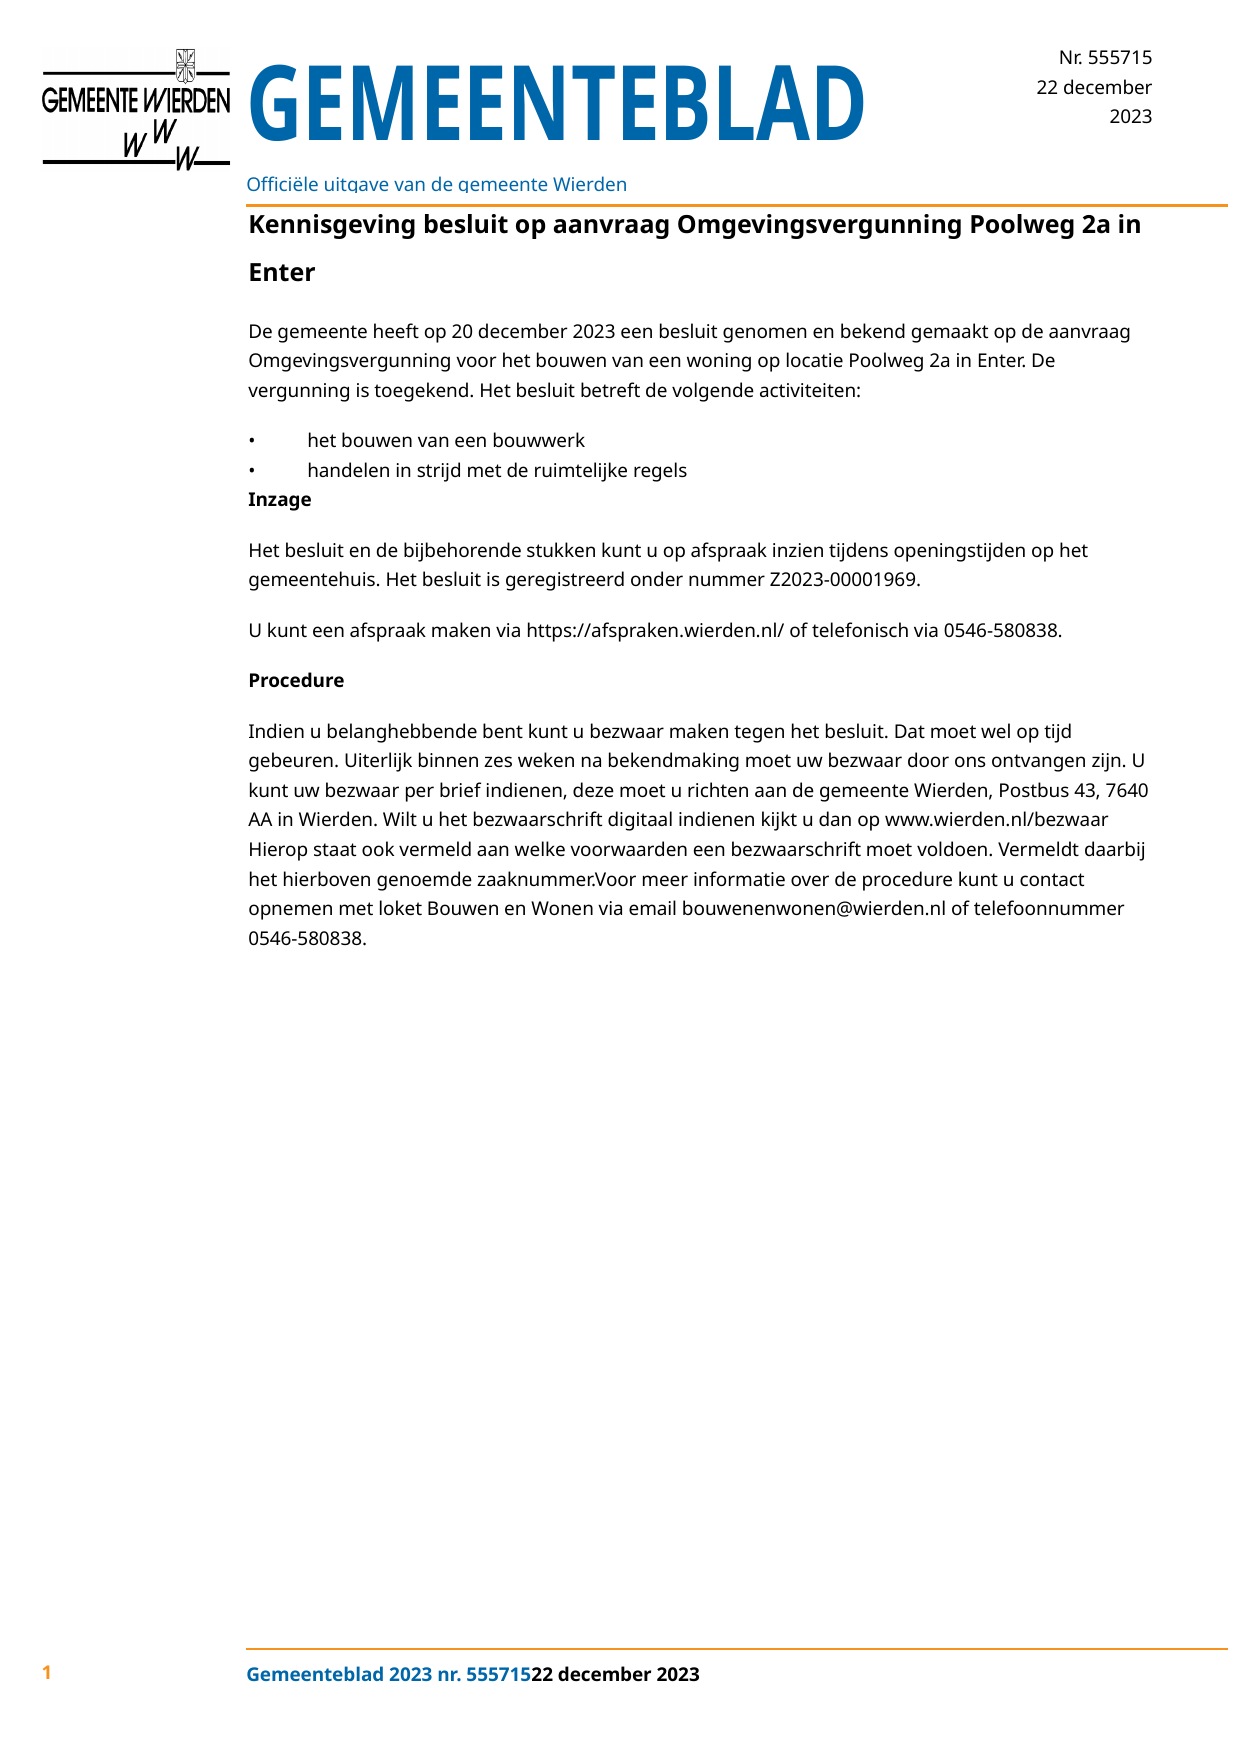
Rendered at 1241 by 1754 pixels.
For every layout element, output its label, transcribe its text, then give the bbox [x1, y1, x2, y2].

text Het besluit en de bijbehorende stukken kunt u op afspraak inzien tijdens openingstijden op het gemeentehuis. Het besluit is geregistreerd onder nummer Z2023-00001969. [248, 537, 1152, 592]
text U kunt een afspraak maken via https://afspraken.wierden.nl/ of telefonisch via 0546-580838. [248, 617, 1152, 643]
text Procedure [248, 667, 1152, 693]
list handelen in strijd met de ruimtelijke regels [248, 457, 1152, 483]
picture [41, 47, 231, 172]
text Indien u belanghebbende bent kunt u bezwaar maken tegen het besluit. Dat moet wel op tijd gebeuren. Uiterlijk binnen zes weken na bekendmaking moet uw bezwaar door ons ontvangen zijn. U kunt uw bezwaar per brief indienen, deze moet u richten aan de gemeente Wierden, Postbus 43, 7640 AA in Wierden. Wilt u het bezwaarschrift digitaal indienen kijkt u dan op www.wierden.nl/bezwaar Hierop staat ook vermeld aan welke voorwaarden een bezwaarschrift moet voldoen. Vermeldt daarbij het hierboven genoemde zaaknummer.Voor meer informatie over de procedure kunt u contact opnemen met loket Bouwen en Wonen via email bouwenenwonen@wierden.nl of telefoonnummer 0546-580838. [248, 718, 1152, 951]
text De gemeente heeft op 20 december 2023 een besluit genomen en bekend gemaakt op de aanvraag Omgevingsvergunning voor het bouwen van een woning op locatie Poolweg 2a in Enter. De vergunning is toegekend. Het besluit betreft de volgende activiteiten: [248, 318, 1152, 403]
list het bouwen van een bouwwerk [248, 427, 1152, 453]
text Kennisgeving besluit op aanvraag Omgevingsvergunning Poolweg 2a in Enter [248, 207, 1152, 288]
text Inzage [248, 487, 1152, 512]
